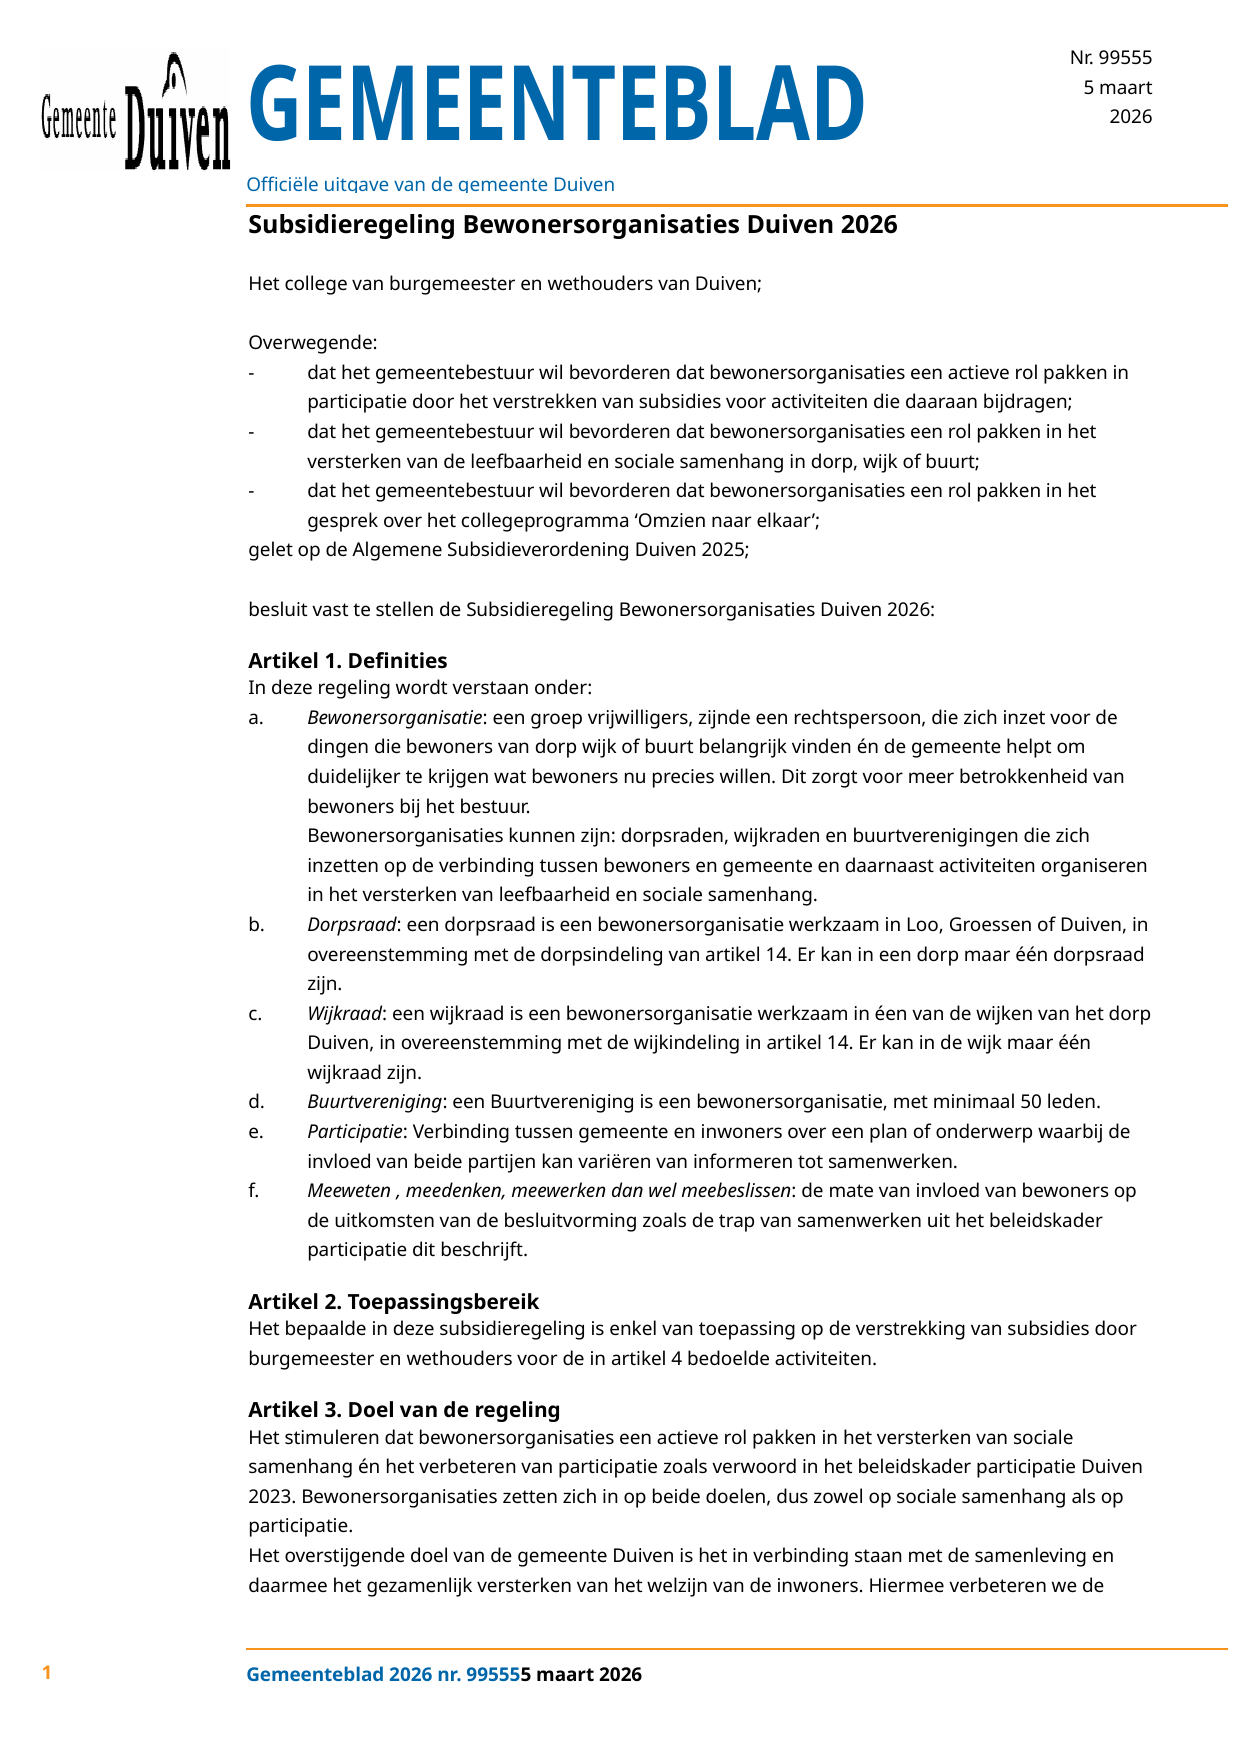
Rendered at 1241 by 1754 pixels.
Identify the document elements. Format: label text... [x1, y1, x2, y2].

list Meeweten , meedenken, meewerken dan wel meebeslissen: de mate van invloed van bewoners op de uitkomsten van de besluitvorming zoals de trap van samenwerken uit het beleidskader participatie dit beschrijft. [248, 1177, 1152, 1262]
list dat het gemeentebestuur wil bevorderen dat bewonersorganisaties een actieve rol pakken in participatie door het verstrekken van subsidies voor activiteiten die daaraan bijdragen; [248, 359, 1152, 414]
text gelet op de Algemene Subsidieverordening Duiven 2025; [248, 537, 1152, 562]
list Bewonersorganisaties kunnen zijn: dorpsraden, wijkraden en buurtverenigingen die zich inzetten op de verbinding tussen bewoners en gemeente en daarnaast activiteiten organiseren in het versterken van leefbaarheid en sociale samenhang. [248, 822, 1152, 907]
text besluit vast te stellen de Subsidieregeling Bewonersorganisaties Duiven 2026: [248, 596, 1152, 621]
text In deze regeling wordt verstaan onder: [248, 674, 1152, 700]
list dat het gemeentebestuur wil bevorderen dat bewonersorganisaties een rol pakken in het versterken van de leefbaarheid en sociale samenhang in dorp, wijk of buurt; [248, 418, 1152, 473]
list Wijkraad: een wijkraad is een bewonersorganisatie werkzaam in éen van de wijken van het dorp Duiven, in overeenstemming met de wijkindeling in artikel 14. Er kan in de wijk maar één wijkraad zijn. [248, 1000, 1152, 1085]
text Artikel 2. Toepassingsbereik [248, 1287, 1152, 1316]
list Dorpsraad: een dorpsraad is een bewonersorganisatie werkzaam in Loo, Groessen of Duiven, in overeenstemming met de dorpsindeling van artikel 14. Er kan in een dorp maar één dorpsraad zijn. [248, 911, 1152, 996]
text Het bepaalde in deze subsidieregeling is enkel van toepassing op de verstrekking van subsidies door burgemeester en wethouders voor de in artikel 4 bedoelde activiteiten. [248, 1316, 1152, 1371]
list Participatie: Verbinding tussen gemeente en inwoners over een plan of onderwerp waarbij de invloed van beide partijen kan variëren van informeren tot samenwerken. [248, 1118, 1152, 1174]
text Het overstijgende doel van de gemeente Duiven is het in verbinding staan met de samenleving en daarmee het gezamenlijk versterken van het welzijn van de inwoners. Hiermee verbeteren we de [248, 1542, 1152, 1598]
text Subsidieregeling Bewonersorganisaties Duiven 2026 [248, 207, 1152, 241]
text Overwegende: [248, 329, 1152, 355]
text Het stimuleren dat bewonersorganisaties een actieve rol pakken in het versterken van sociale samenhang én het verbeteren van participatie zoals verwoord in het beleidskader participatie Duiven 2023. Bewonersorganisaties zetten zich in op beide doelen, dus zowel op sociale samenhang als op participatie. [248, 1424, 1152, 1538]
text Artikel 1. Definities [248, 646, 1152, 674]
text Artikel 3. Doel van de regeling [248, 1396, 1152, 1424]
picture [41, 47, 231, 172]
list dat het gemeentebestuur wil bevorderen dat bewonersorganisaties een rol pakken in het gesprek over het collegeprogramma ‘Omzien naar elkaar’; [248, 477, 1152, 533]
list Buurtvereniging: een Buurtvereniging is een bewonersorganisatie, met minimaal 50 leden. [248, 1089, 1152, 1114]
text Het college van burgemeester en wethouders van Duiven; [248, 270, 1152, 296]
list Bewonersorganisatie: een groep vrijwilligers, zijnde een rechtspersoon, die zich inzet voor de dingen die bewoners van dorp wijk of buurt belangrijk vinden én de gemeente helpt om duidelijker te krijgen wat bewoners nu precies willen. Dit zorgt voor meer betrokkenheid van bewoners bij het bestuur. [248, 704, 1152, 819]
